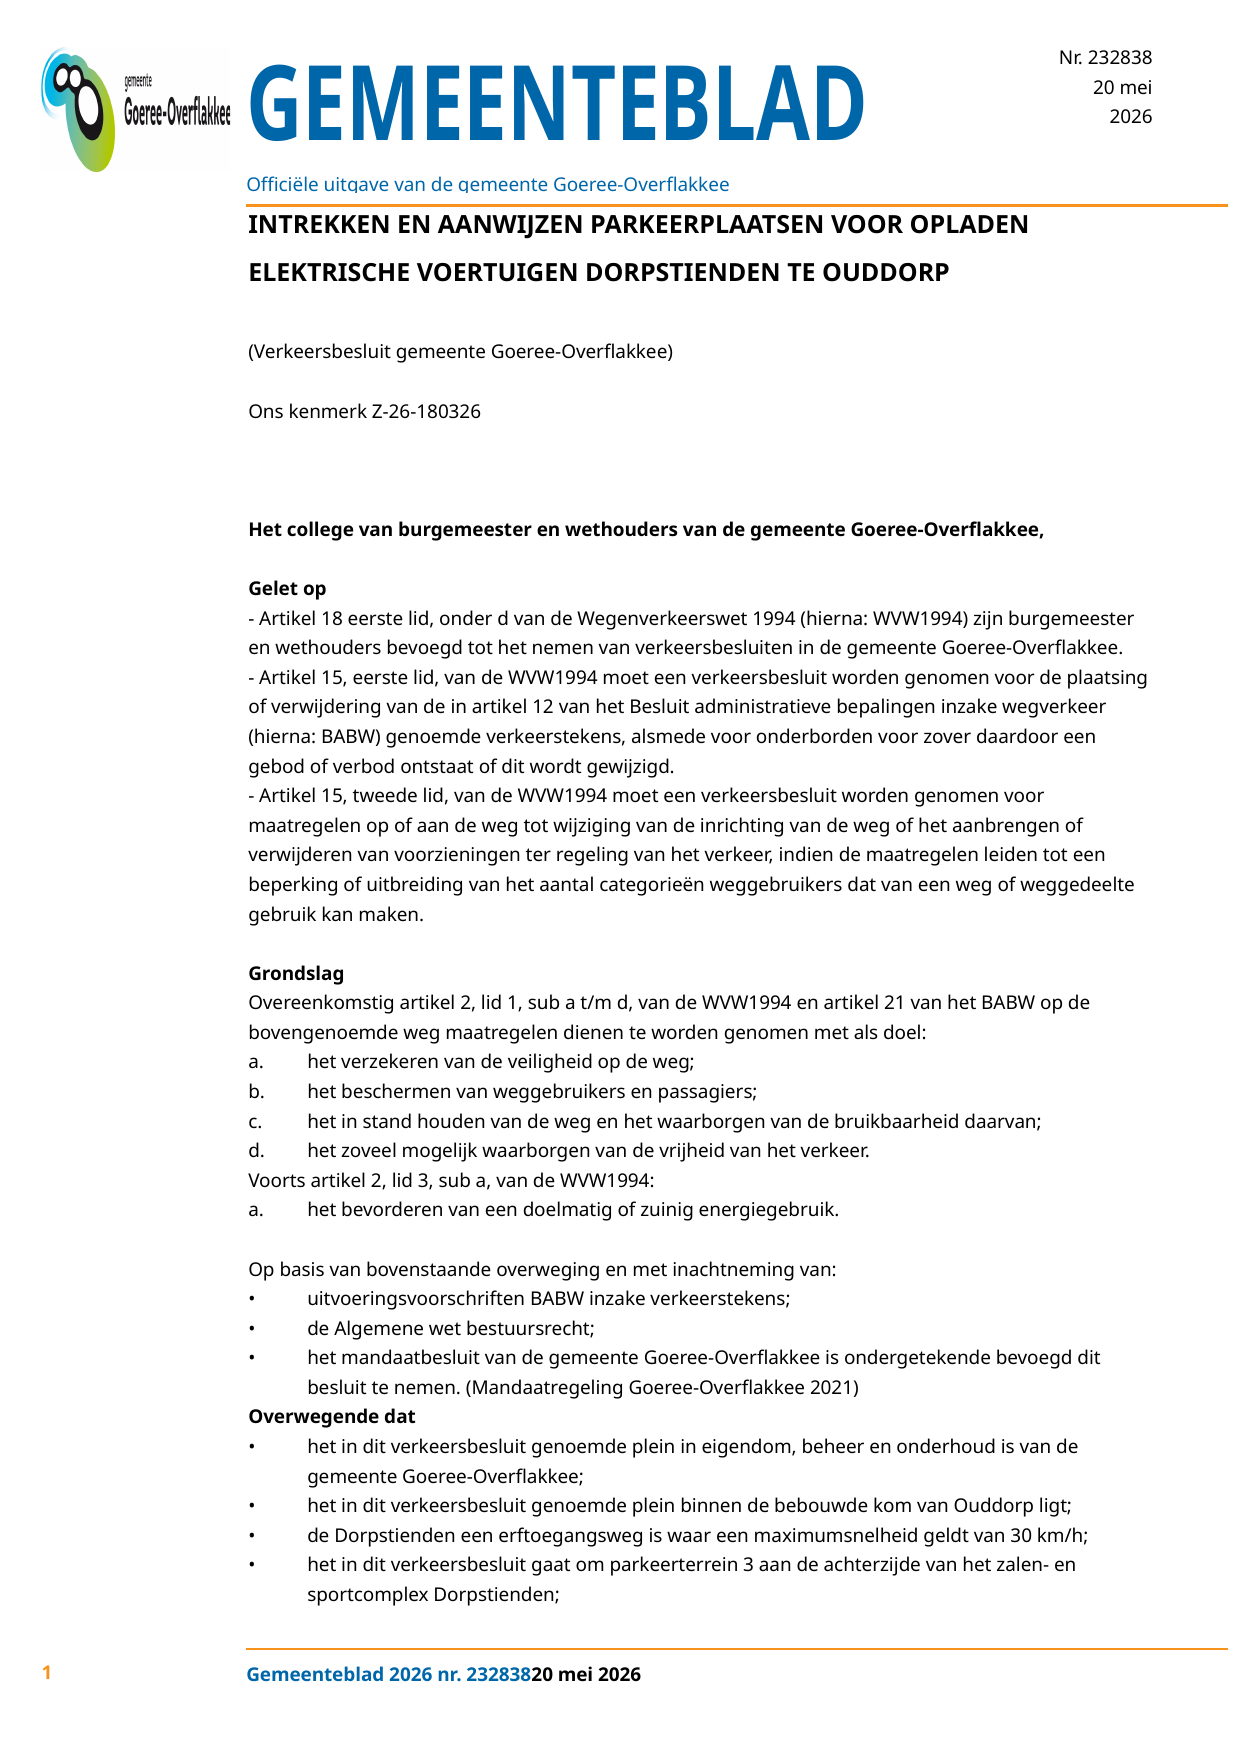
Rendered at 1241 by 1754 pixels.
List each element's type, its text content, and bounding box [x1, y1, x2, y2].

text Gelet op [248, 575, 1152, 601]
text Grondslag [248, 960, 1152, 986]
list de Dorpstienden een erftoegangsweg is waar een maximumsnelheid geldt van 30 km/h; [248, 1522, 1152, 1548]
list het bevorderen van een doelmatig of zuinig energiegebruik. [248, 1197, 1152, 1222]
text Ons kenmerk Z-26-180326 [248, 398, 1152, 423]
text - Artikel 18 eerste lid, onder d van de Wegenverkeerswet 1994 (hierna: WVW1994) zijn burgemeester en wethouders bevoegd tot het nemen van verkeersbesluiten in de gemeente Goeree-Overflakkee. [248, 605, 1152, 660]
text INTREKKEN EN AANWIJZEN PARKEERPLAATSEN VOOR OPLADEN ELEKTRISCHE VOERTUIGEN DORPSTIENDEN TE OUDDORP [248, 207, 1152, 288]
list uitvoeringsvoorschriften BABW inzake verkeerstekens; [248, 1285, 1152, 1311]
picture [41, 47, 231, 172]
list het verzekeren van de veiligheid op de weg; [248, 1049, 1152, 1074]
list het in dit verkeersbesluit genoemde plein binnen de bebouwde kom van Ouddorp ligt; [248, 1492, 1152, 1518]
list de Algemene wet bestuursrecht; [248, 1315, 1152, 1341]
list het in stand houden van de weg en het waarborgen van de bruikbaarheid daarvan; [248, 1108, 1152, 1133]
text Voorts artikel 2, lid 3, sub a, van de WVW1994: [248, 1167, 1152, 1193]
list het in dit verkeersbesluit gaat om parkeerterrein 3 aan de achterzijde van het zalen- en sportcomplex Dorpstienden; [248, 1552, 1152, 1607]
list het in dit verkeersbesluit genoemde plein in eigendom, beheer en onderhoud is van de gemeente Goeree-Overflakkee; [248, 1433, 1152, 1488]
list het beschermen van weggebruikers en passagiers; [248, 1078, 1152, 1104]
text - Artikel 15, tweede lid, van de WVW1994 moet een verkeersbesluit worden genomen voor maatregelen op of aan de weg tot wijziging van de inrichting van de weg of het aanbrengen of verwijderen van voorzieningen ter regeling van het verkeer, indien de maatregelen leiden tot een beperking of uitbreiding van het aantal categorieën weggebruikers dat van een weg of weggedeelte gebruik kan maken. [248, 782, 1152, 926]
text Op basis van bovenstaande overweging en met inachtneming van: [248, 1256, 1152, 1281]
text Overeenkomstig artikel 2, lid 1, sub a t/m d, van de WVW1994 en artikel 21 van het BABW op de bovengenoemde weg maatregelen dienen te worden genomen met als doel: [248, 989, 1152, 1045]
text (Verkeersbesluit gemeente Goeree-Overflakkee) [248, 339, 1152, 364]
list het zoveel mogelijk waarborgen van de vrijheid van het verkeer. [248, 1137, 1152, 1163]
text Het college van burgemeester en wethouders van de gemeente Goeree-Overflakkee, [248, 516, 1152, 542]
list het mandaatbesluit van de gemeente Goeree-Overflakkee is ondergetekende bevoegd dit besluit te nemen. (Mandaatregeling Goeree-Overflakkee 2021) [248, 1344, 1152, 1400]
text - Artikel 15, eerste lid, van de WVW1994 moet een verkeersbesluit worden genomen voor de plaatsing of verwijdering van de in artikel 12 van het Besluit administratieve bepalingen inzake wegverkeer (hierna: BABW) genoemde verkeerstekens, alsmede voor onderborden voor zover daardoor een gebod of verbod ontstaat of dit wordt gewijzigd. [248, 664, 1152, 778]
text Overwegende dat [248, 1404, 1152, 1429]
